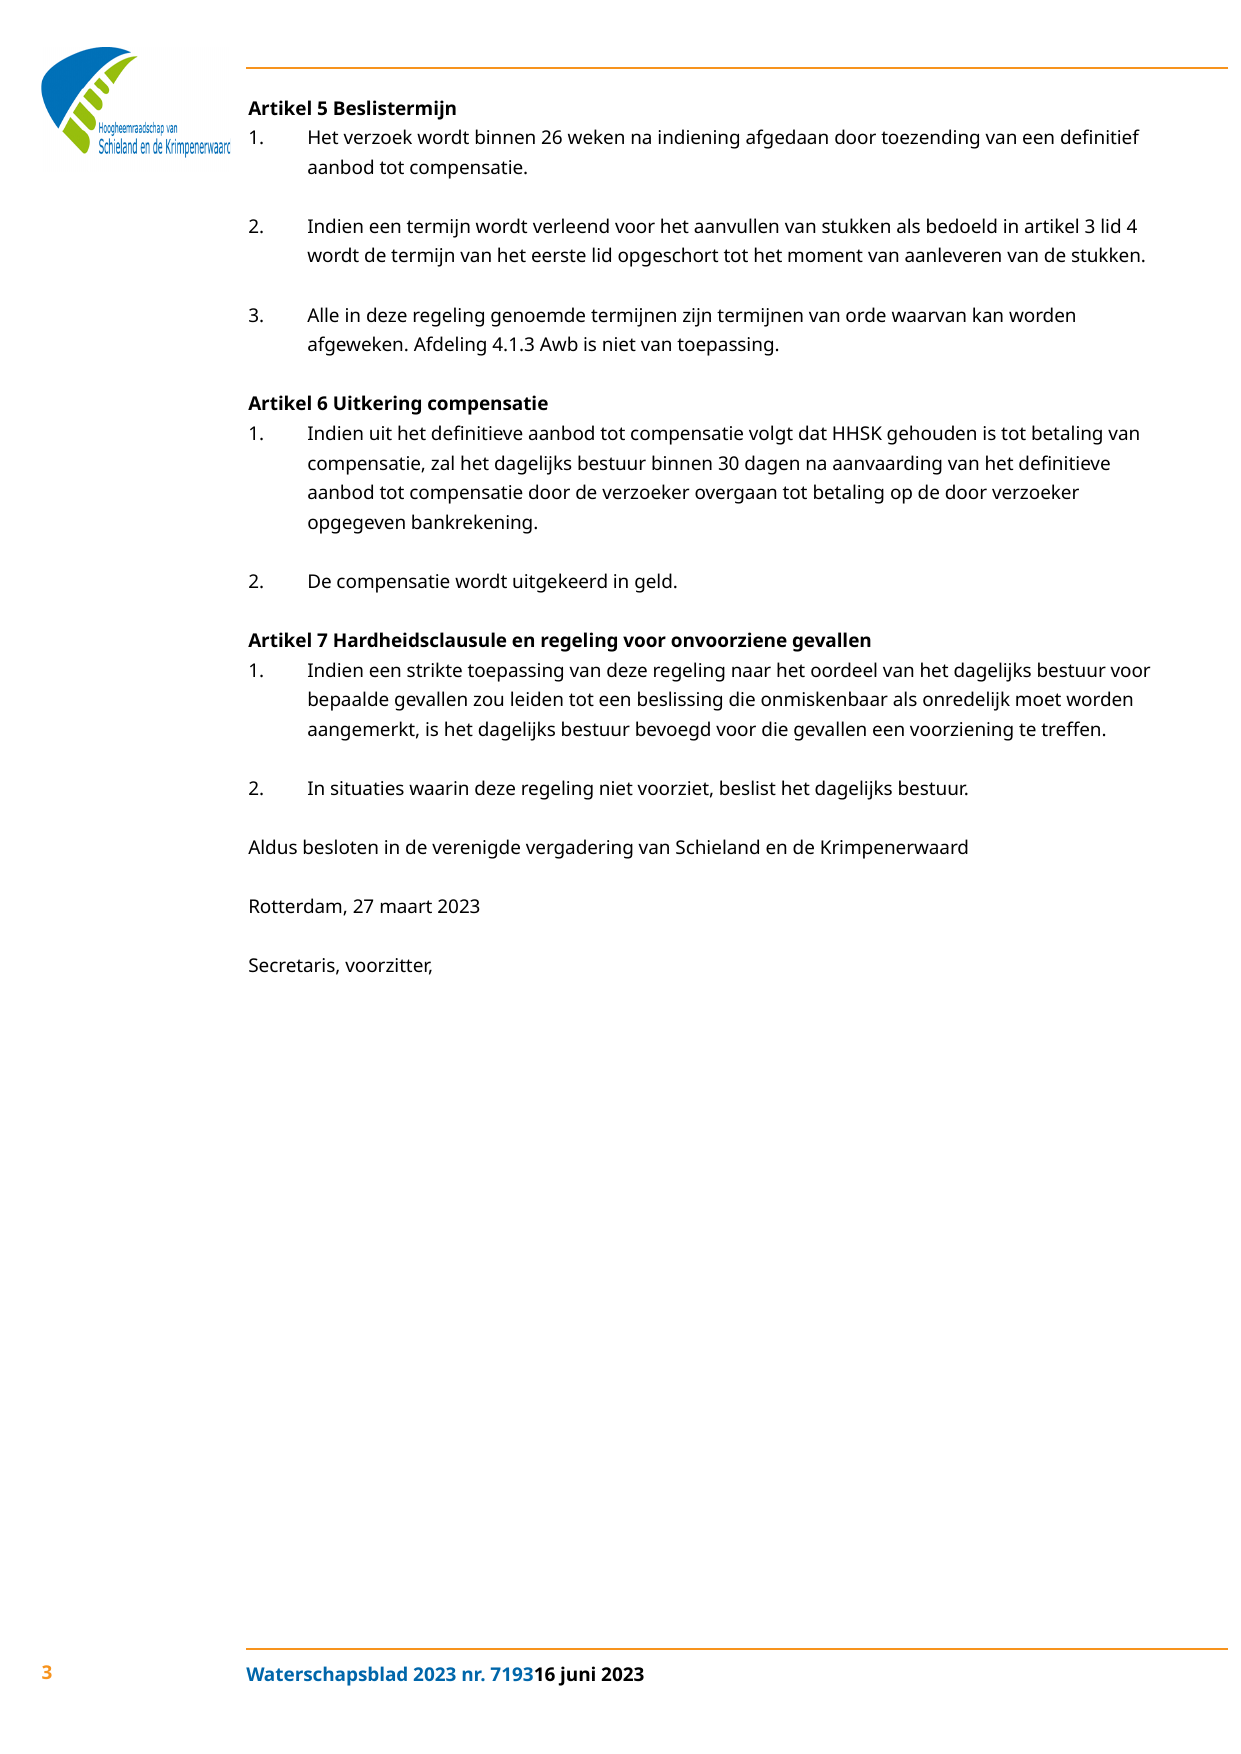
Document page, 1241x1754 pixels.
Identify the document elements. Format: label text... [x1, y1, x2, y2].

text Artikel 6 Uitkering compensatie [248, 391, 1152, 416]
text Secretaris, voorzitter, [248, 953, 1152, 978]
text Rotterdam, 27 maart 2023 [248, 893, 1152, 919]
list In situaties waarin deze regeling niet voorziet, beslist het dagelijks bestuur. [248, 775, 1152, 801]
list Indien een termijn wordt verleend voor het aanvullen van stukken als bedoeld in artikel 3 lid 4 wordt de termijn van het eerste lid opgeschort tot het moment van aanleveren van de stukken. [248, 213, 1152, 268]
text Aldus besloten in de verenigde vergadering van Schieland en de Krimpenerwaard [248, 834, 1152, 860]
picture [41, 47, 231, 172]
text Artikel 7 Hardheidsclausule en regeling voor onvoorziene gevallen [248, 627, 1152, 653]
list Indien een strikte toepassing van deze regeling naar het oordeel van het dagelijks bestuur voor bepaalde gevallen zou leiden tot een beslissing die onmiskenbaar als onredelijk moet worden aangemerkt, is het dagelijks bestuur bevoegd voor die gevallen een voorziening te treffen. [248, 657, 1152, 742]
list Indien uit het definitieve aanbod tot compensatie volgt dat HHSK gehouden is tot betaling van compensatie, zal het dagelijks bestuur binnen 30 dagen na aanvaarding van het definitieve aanbod tot compensatie door de verzoeker overgaan tot betaling op de door verzoeker opgegeven bankrekening. [248, 420, 1152, 535]
text Artikel 5 Beslistermijn [248, 95, 1152, 121]
list Het verzoek wordt binnen 26 weken na indiening afgedaan door toezending van een definitief aanbod tot compensatie. [248, 124, 1152, 180]
list De compensatie wordt uitgekeerd in geld. [248, 568, 1152, 594]
list Alle in deze regeling genoemde termijnen zijn termijnen van orde waarvan kan worden afgeweken. Afdeling 4.1.3 Awb is niet van toepassing. [248, 302, 1152, 357]
